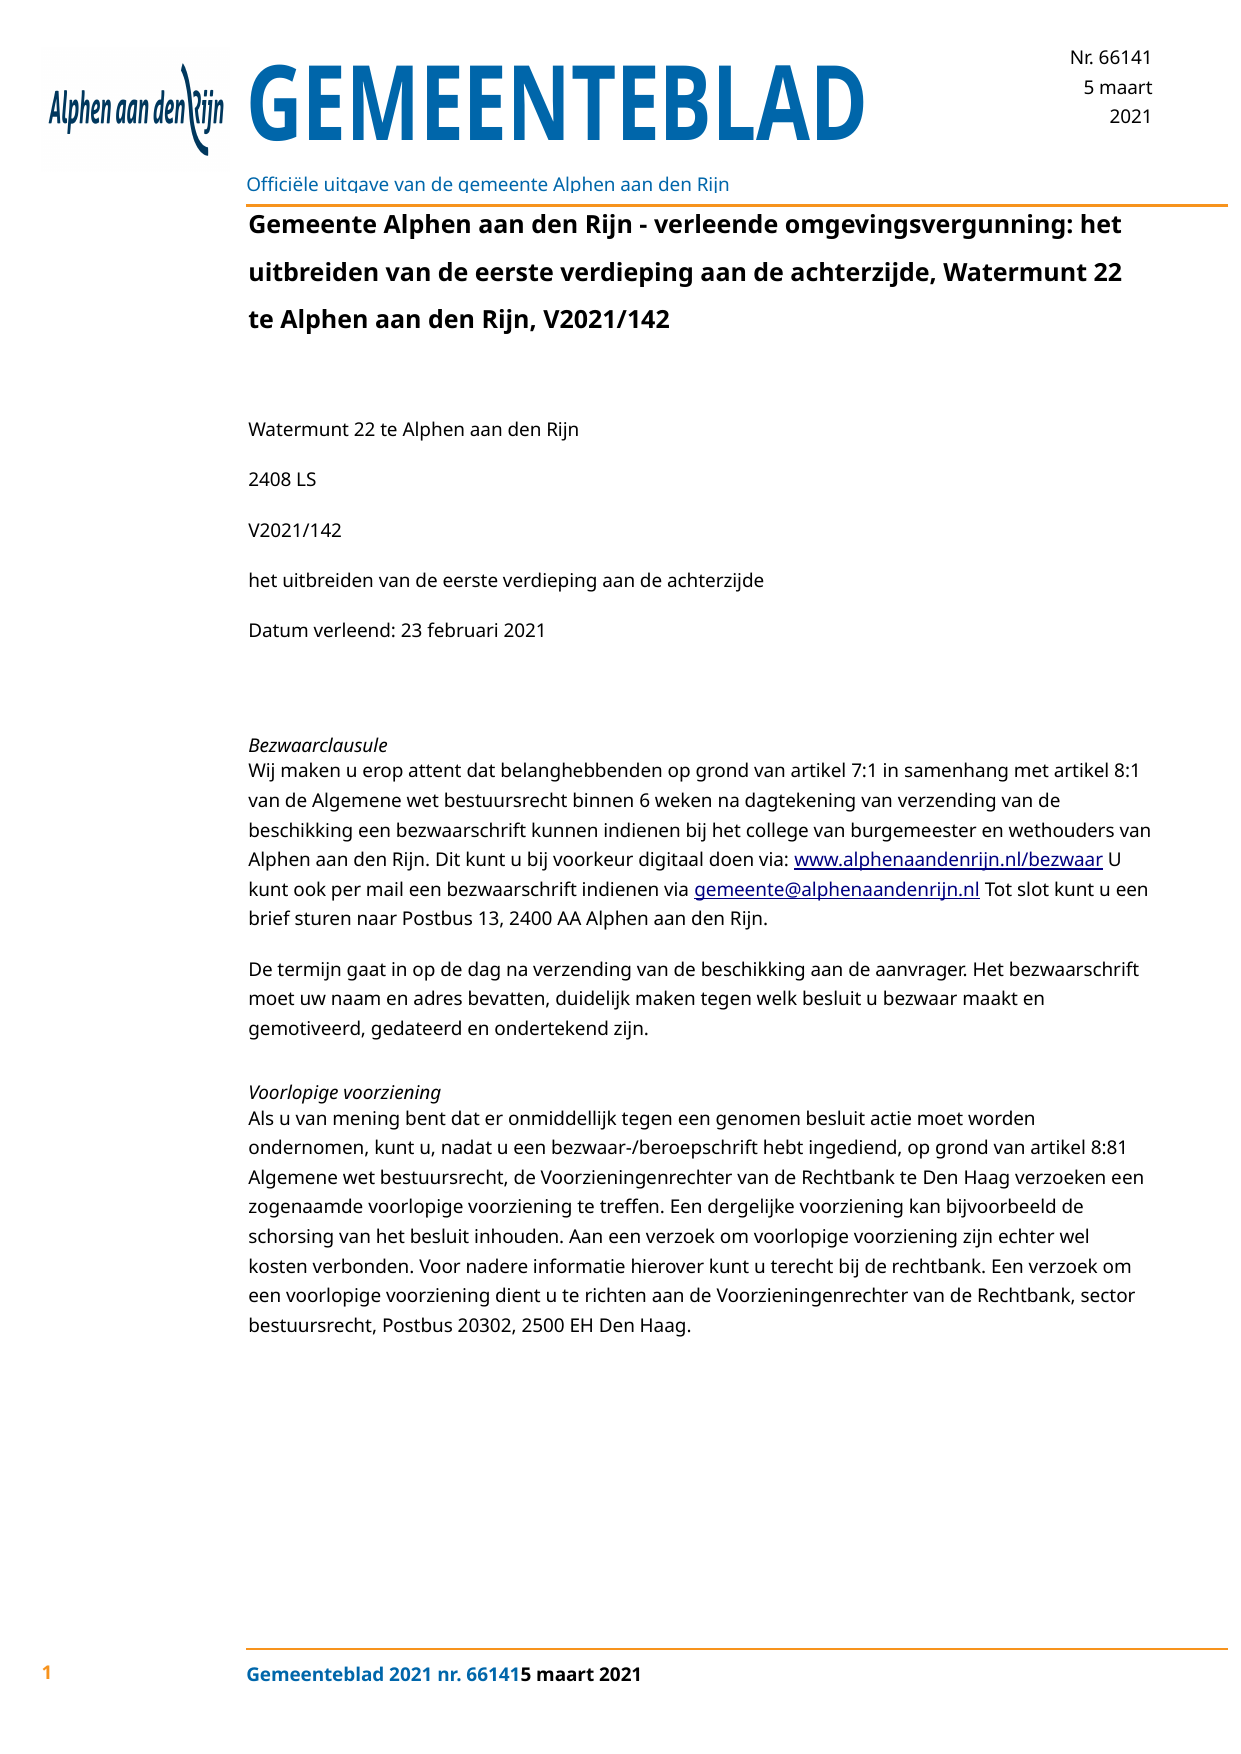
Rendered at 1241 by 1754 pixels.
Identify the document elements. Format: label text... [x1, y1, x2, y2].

text Wij maken u erop attent dat belanghebbenden op grond van artikel 7:1 in samenhang met artikel 8:1 van de Algemene wet bestuursrecht binnen 6 weken na dagtekening van verzending van de beschikking een bezwaarschrift kunnen indienen bij het college van burgemeester en wethouders van Alphen aan den Rijn. Dit kunt u bij voorkeur digitaal doen via: www.alphenaandenrijn.nl/bezwaar U kunt ook per mail een bezwaarschrift indienen via gemeente@alphenaandenrijn.nl Tot slot kunt u een brief sturen naar Postbus 13, 2400 AA Alphen aan den Rijn. [248, 758, 1152, 931]
text het uitbreiden van de eerste verdieping aan de achterzijde [248, 567, 1152, 593]
text Watermunt 22 te Alphen aan den Rijn [248, 416, 1152, 442]
text De termijn gaat in op de dag na verzending van de beschikking aan de aanvrager. Het bezwaarschrift moet uw naam en adres bevatten, duidelijk maken tegen welk besluit u bezwaar maakt en gemotiveerd, gedateerd en ondertekend zijn. [248, 956, 1152, 1041]
text Bezwaarclausule [248, 732, 1152, 758]
text Voorlopige voorziening [248, 1079, 1152, 1105]
text V2021/142 [248, 517, 1152, 542]
text 2408 LS [248, 466, 1152, 492]
picture [41, 47, 231, 172]
text Als u van mening bent dat er onmiddellijk tegen een genomen besluit actie moet worden ondernomen, kunt u, nadat u een bezwaar-/beroepschrift hebt ingediend, op grond van artikel 8:81 Algemene wet bestuursrecht, de Voorzieningenrechter van de Rechtbank te Den Haag verzoeken een zogenaamde voorlopige voorziening te treffen. Een dergelijke voorziening kan bijvoorbeeld de schorsing van het besluit inhouden. Aan een verzoek om voorlopige voorziening zijn echter wel kosten verbonden. Voor nadere informatie hierover kunt u terecht bij de rechtbank. Een verzoek om een voorlopige voorziening dient u te richten aan de Voorzieningenrechter van de Rechtbank, sector bestuursrecht, Postbus 20302, 2500 EH Den Haag. [248, 1105, 1152, 1338]
text Gemeente Alphen aan den Rijn - verleende omgevingsvergunning: het uitbreiden van de eerste verdieping aan de achterzijde, Watermunt 22 te Alphen aan den Rijn, V2021/142 [248, 207, 1152, 336]
text Datum verleend: 23 februari 2021 [248, 618, 1152, 643]
